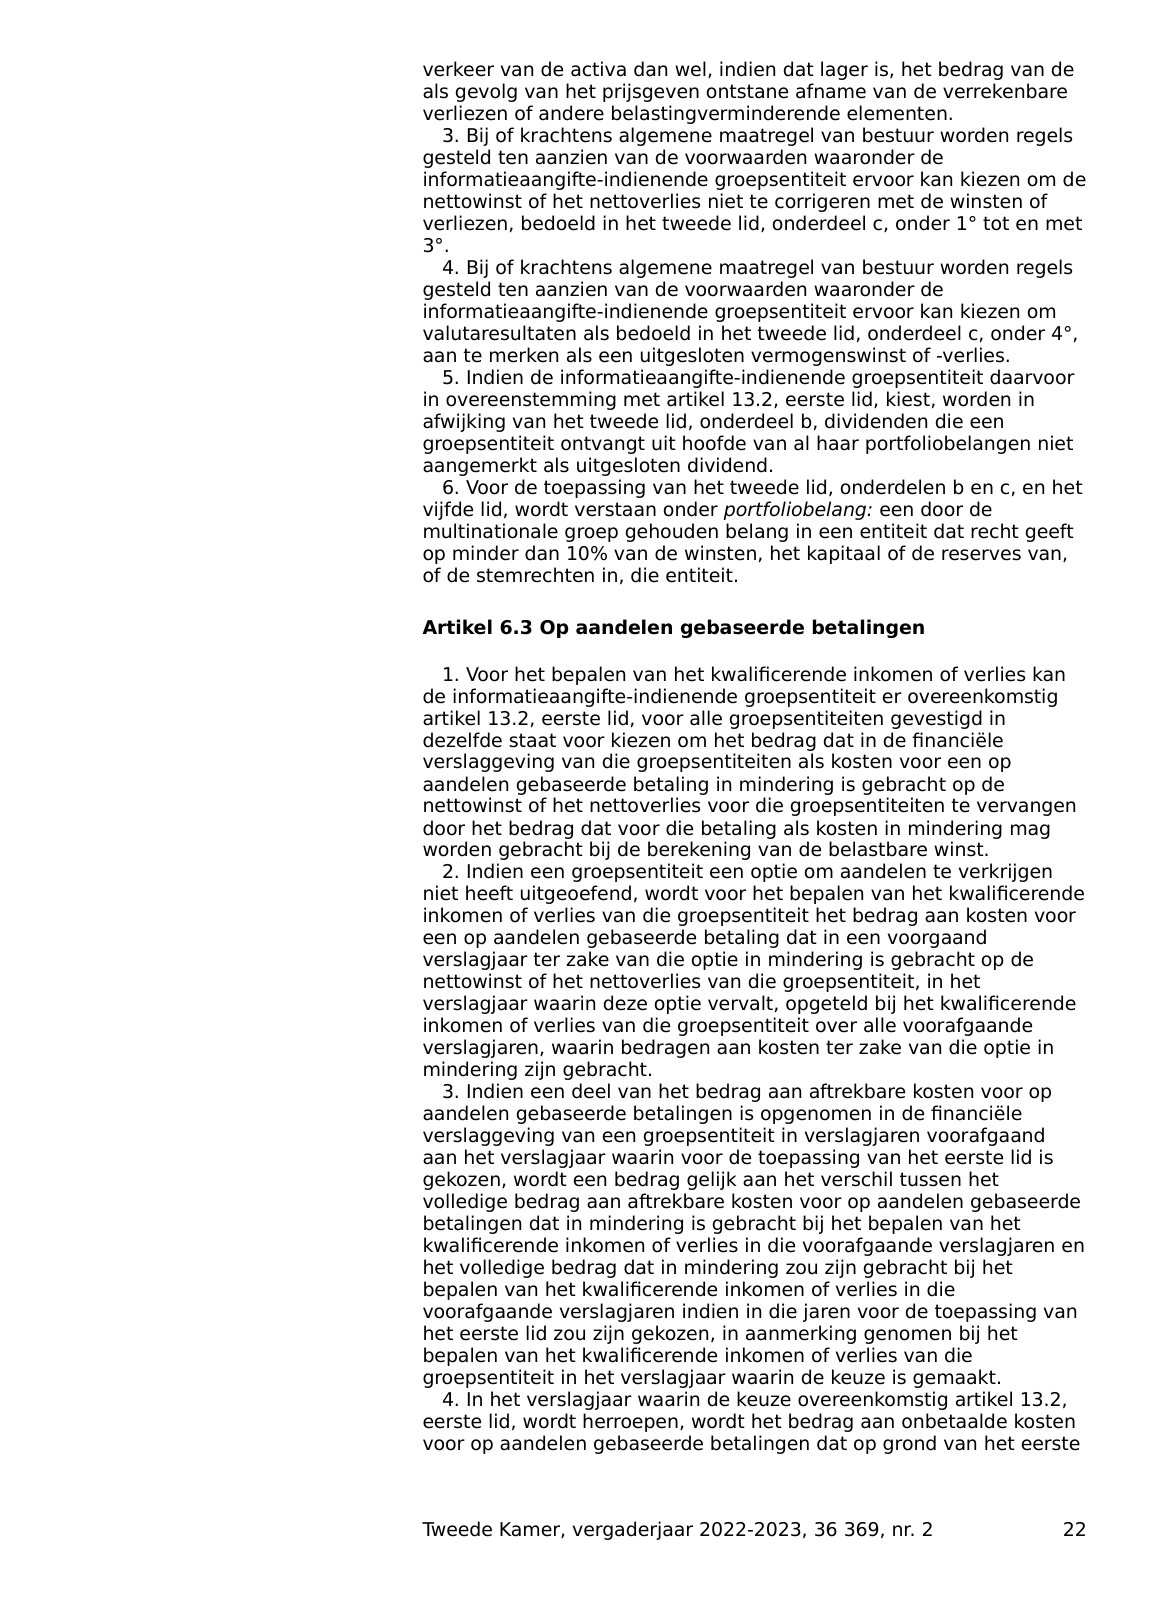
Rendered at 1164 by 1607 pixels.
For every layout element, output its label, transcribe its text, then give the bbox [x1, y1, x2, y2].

text 5. Indien de informatieaangifte-indienende groepsentiteit daarvoor in overeenstemming met artikel 13.2, eerste lid, kiest, worden in afwijking van het tweede lid, onderdeel b, dividenden die een groepsentiteit ontvangt uit hoofde van al haar portfoliobelangen niet aangemerkt als uitgesloten dividend. [422, 367, 1087, 477]
text 3. Indien een deel van het bedrag aan aftrekbare kosten voor op aandelen gebaseerde betalingen is opgenomen in de financiële verslaggeving van een groepsentiteit in verslagjaren voorafgaand aan het verslagjaar waarin voor de toepassing van het eerste lid is gekozen, wordt een bedrag gelijk aan het verschil tussen het volledige bedrag aan aftrekbare kosten voor op aandelen gebaseerde betalingen dat in mindering is gebracht bij het bepalen van het kwalificerende inkomen of verlies in die voorafgaande verslagjaren en het volledige bedrag dat in mindering zou zijn gebracht bij het bepalen van het kwalificerende inkomen of verlies in die voorafgaande verslagjaren indien in die jaren voor de toepassing van het eerste lid zou zijn gekozen, in aanmerking genomen bij het bepalen van het kwalificerende inkomen of verlies van die groepsentiteit in het verslagjaar waarin de keuze is gemaakt. [422, 1081, 1087, 1389]
text 6. Voor de toepassing van het tweede lid, onderdelen b en c, en het vijfde lid, wordt verstaan onder portfoliobelang: een door de multinationale groep gehouden belang in een entiteit dat recht geeft op minder dan 10% van de winsten, het kapitaal of de reserves van, of de stemrechten in, die entiteit. [422, 477, 1087, 587]
subtitle Artikel 6.3 Op aandelen gebaseerde betalingen [422, 617, 1087, 638]
text verkeer van de activa dan wel, indien dat lager is, het bedrag van de als gevolg van het prijsgeven ontstane afname van de verrekenbare verliezen of andere belastingverminderende elementen. [422, 59, 1087, 125]
text 1. Voor het bepalen van het kwalificerende inkomen of verlies kan de informatieaangifte-indienende groepsentiteit er overeenkomstig artikel 13.2, eerste lid, voor alle groepsentiteiten gevestigd in dezelfde staat voor kiezen om het bedrag dat in de financiële verslaggeving van die groepsentiteiten als kosten voor een op aandelen gebaseerde betaling in mindering is gebracht op de nettowinst of het nettoverlies voor die groepsentiteiten te vervangen door het bedrag dat voor die betaling als kosten in mindering mag worden gebracht bij de berekening van de belastbare winst. [422, 663, 1087, 861]
text 2. Indien een groepsentiteit een optie om aandelen te verkrijgen niet heeft uitgeoefend, wordt voor het bepalen van het kwalificerende inkomen of verlies van die groepsentiteit het bedrag aan kosten voor een op aandelen gebaseerde betaling dat in een voorgaand verslagjaar ter zake van die optie in mindering is gebracht op de nettowinst of het nettoverlies van die groepsentiteit, in het verslagjaar waarin deze optie vervalt, opgeteld bij het kwalificerende inkomen of verlies van die groepsentiteit over alle voorafgaande verslagjaren, waarin bedragen aan kosten ter zake van die optie in mindering zijn gebracht. [422, 861, 1087, 1081]
text 4. Bij of krachtens algemene maatregel van bestuur worden regels gesteld ten aanzien van de voorwaarden waaronder de informatieaangifte-indienende groepsentiteit ervoor kan kiezen om valutaresultaten als bedoeld in het tweede lid, onderdeel c, onder 4°, aan te merken als een uitgesloten vermogenswinst of -verlies. [422, 257, 1087, 367]
text 4. In het verslagjaar waarin de keuze overeenkomstig artikel 13.2, eerste lid, wordt herroepen, wordt het bedrag aan onbetaalde kosten voor op aandelen gebaseerde betalingen dat op grond van het eerste [422, 1389, 1087, 1455]
text 3. Bij of krachtens algemene maatregel van bestuur worden regels gesteld ten aanzien van de voorwaarden waaronder de informatieaangifte-indienende groepsentiteit ervoor kan kiezen om de nettowinst of het nettoverlies niet te corrigeren met de winsten of verliezen, bedoeld in het tweede lid, onderdeel c, onder 1° tot en met 3°. [422, 125, 1087, 257]
